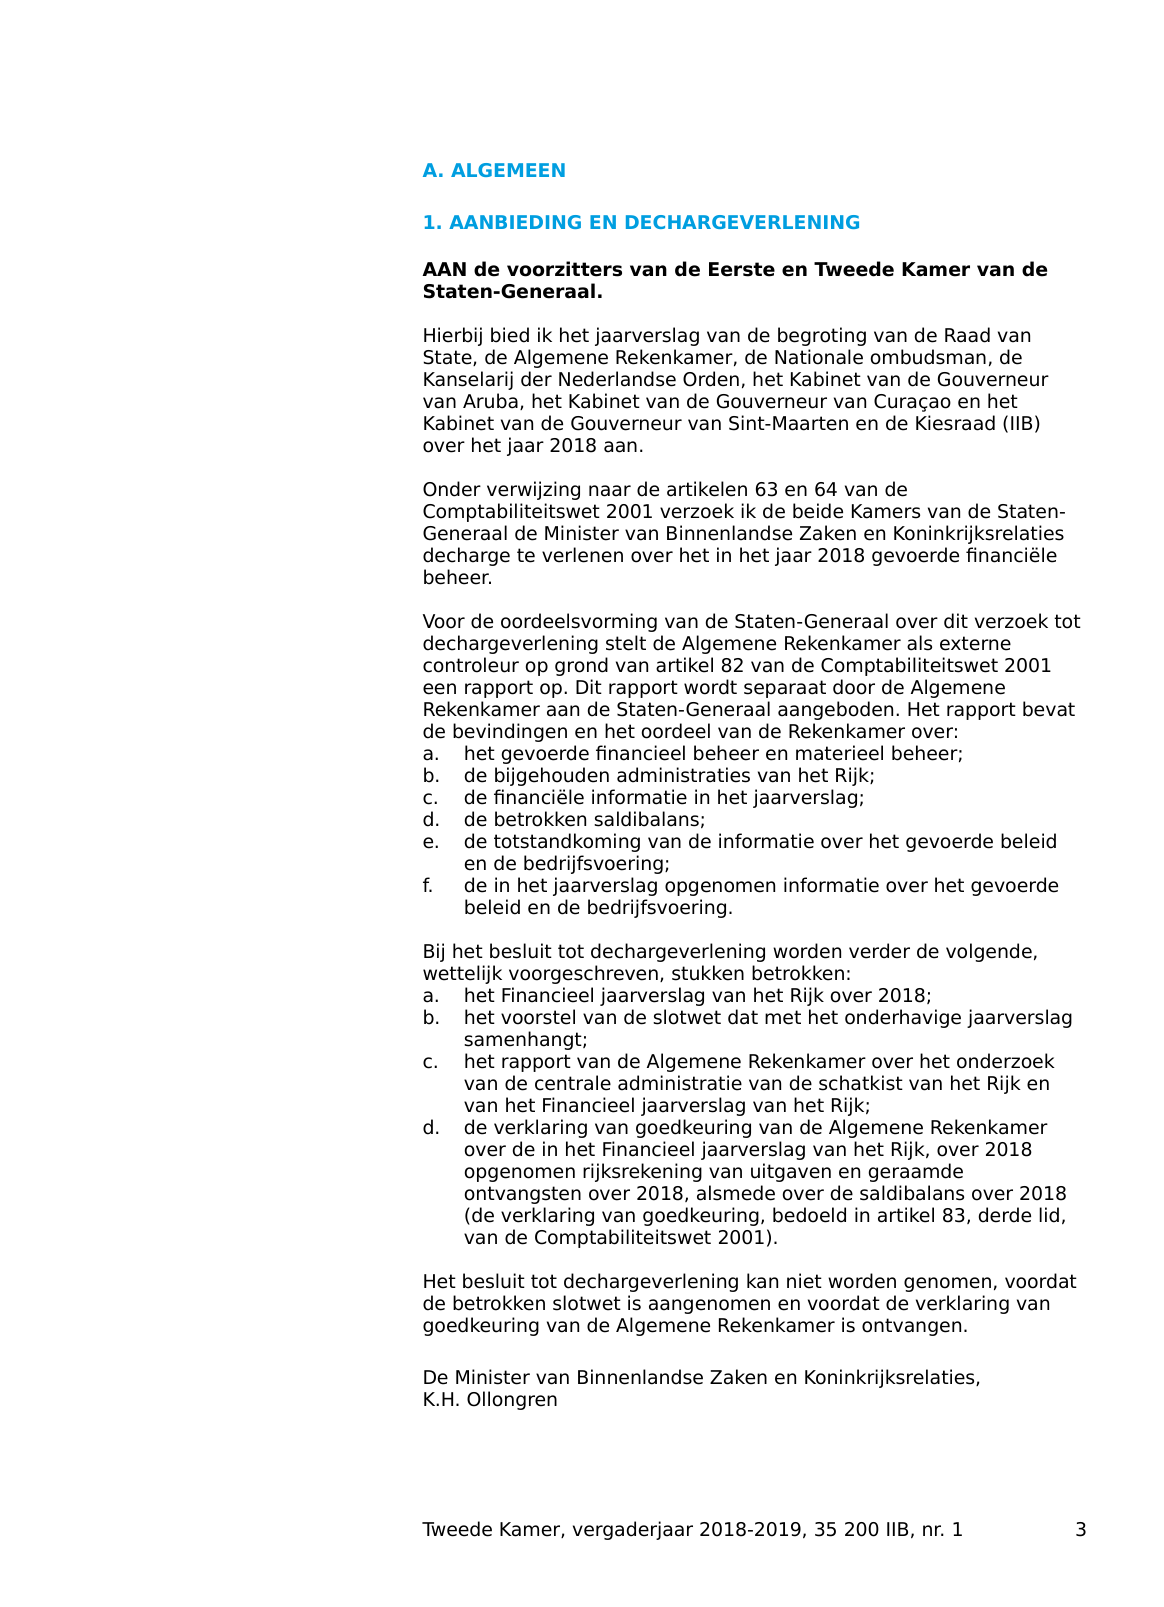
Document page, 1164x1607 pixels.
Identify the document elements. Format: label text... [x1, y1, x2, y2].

text c. het rapport van de Algemene Rekenkamer over het onderzoek van de centrale administratie van de schatkist van het Rijk en van het Financieel jaarverslag van het Rijk; [422, 1051, 1087, 1117]
text Het besluit tot dechargeverlening kan niet worden genomen, voordat de betrokken slotwet is aangenomen en voordat de verklaring van goedkeuring van de Algemene Rekenkamer is ontvangen. [422, 1271, 1087, 1337]
text a. het Financieel jaarverslag van het Rijk over 2018; [422, 985, 1087, 1007]
text AAN de voorzitters van de Eerste en Tweede Kamer van de Staten-Generaal. [422, 259, 1087, 303]
text d. de betrokken saldibalans; [422, 809, 1087, 831]
text Bij het besluit tot dechargeverlening worden verder de volgende, wettelijk voorgeschreven, stukken betrokken: [422, 941, 1087, 985]
subtitle 1. AANBIEDING EN DECHARGEVERLENING [422, 212, 1087, 234]
text Voor de oordeelsvorming van de Staten-Generaal over dit verzoek tot dechargeverlening stelt de Algemene Rekenkamer als externe controleur op grond van artikel 82 van de Comptabiliteitswet 2001 een rapport op. Dit rapport wordt separaat door de Algemene Rekenkamer aan de Staten-Generaal aangeboden. Het rapport bevat de bevindingen en het oordeel van de Rekenkamer over: [422, 611, 1087, 743]
text d. de verklaring van goedkeuring van de Algemene Rekenkamer over de in het Financieel jaarverslag van het Rijk, over 2018 opgenomen rijksrekening van uitgaven en geraamde ontvangsten over 2018, alsmede over de saldibalans over 2018 (de verklaring van goedkeuring, bedoeld in artikel 83, derde lid, van de Comptabiliteitswet 2001). [422, 1117, 1087, 1249]
text De Minister van Binnenlandse Zaken en Koninkrijksrelaties, K.H. Ollongren [422, 1367, 1087, 1411]
text b. de bijgehouden administraties van het Rijk; [422, 765, 1087, 787]
text e. de totstandkoming van de informatie over het gevoerde beleid en de bedrijfsvoering; [422, 831, 1087, 875]
text b. het voorstel van de slotwet dat met het onderhavige jaarverslag samenhangt; [422, 1007, 1087, 1051]
text Hierbij bied ik het jaarverslag van de begroting van de Raad van State, de Algemene Rekenkamer, de Nationale ombudsman, de Kanselarij der Nederlandse Orden, het Kabinet van de Gouverneur van Aruba, het Kabinet van de Gouverneur van Curaçao en het Kabinet van de Gouverneur van Sint-Maarten en de Kiesraad (IIB) over het jaar 2018 aan. [422, 325, 1087, 457]
text c. de financiële informatie in het jaarverslag; [422, 787, 1087, 809]
subtitle A. ALGEMEEN [422, 160, 1087, 182]
text f. de in het jaarverslag opgenomen informatie over het gevoerde beleid en de bedrijfsvoering. [422, 875, 1087, 919]
text Onder verwijzing naar de artikelen 63 en 64 van de Comptabiliteitswet 2001 verzoek ik de beide Kamers van de Staten-Generaal de Minister van Binnenlandse Zaken en Koninkrijksrelaties decharge te verlenen over het in het jaar 2018 gevoerde financiële beheer. [422, 479, 1087, 589]
text a. het gevoerde financieel beheer en materieel beheer; [422, 743, 1087, 765]
